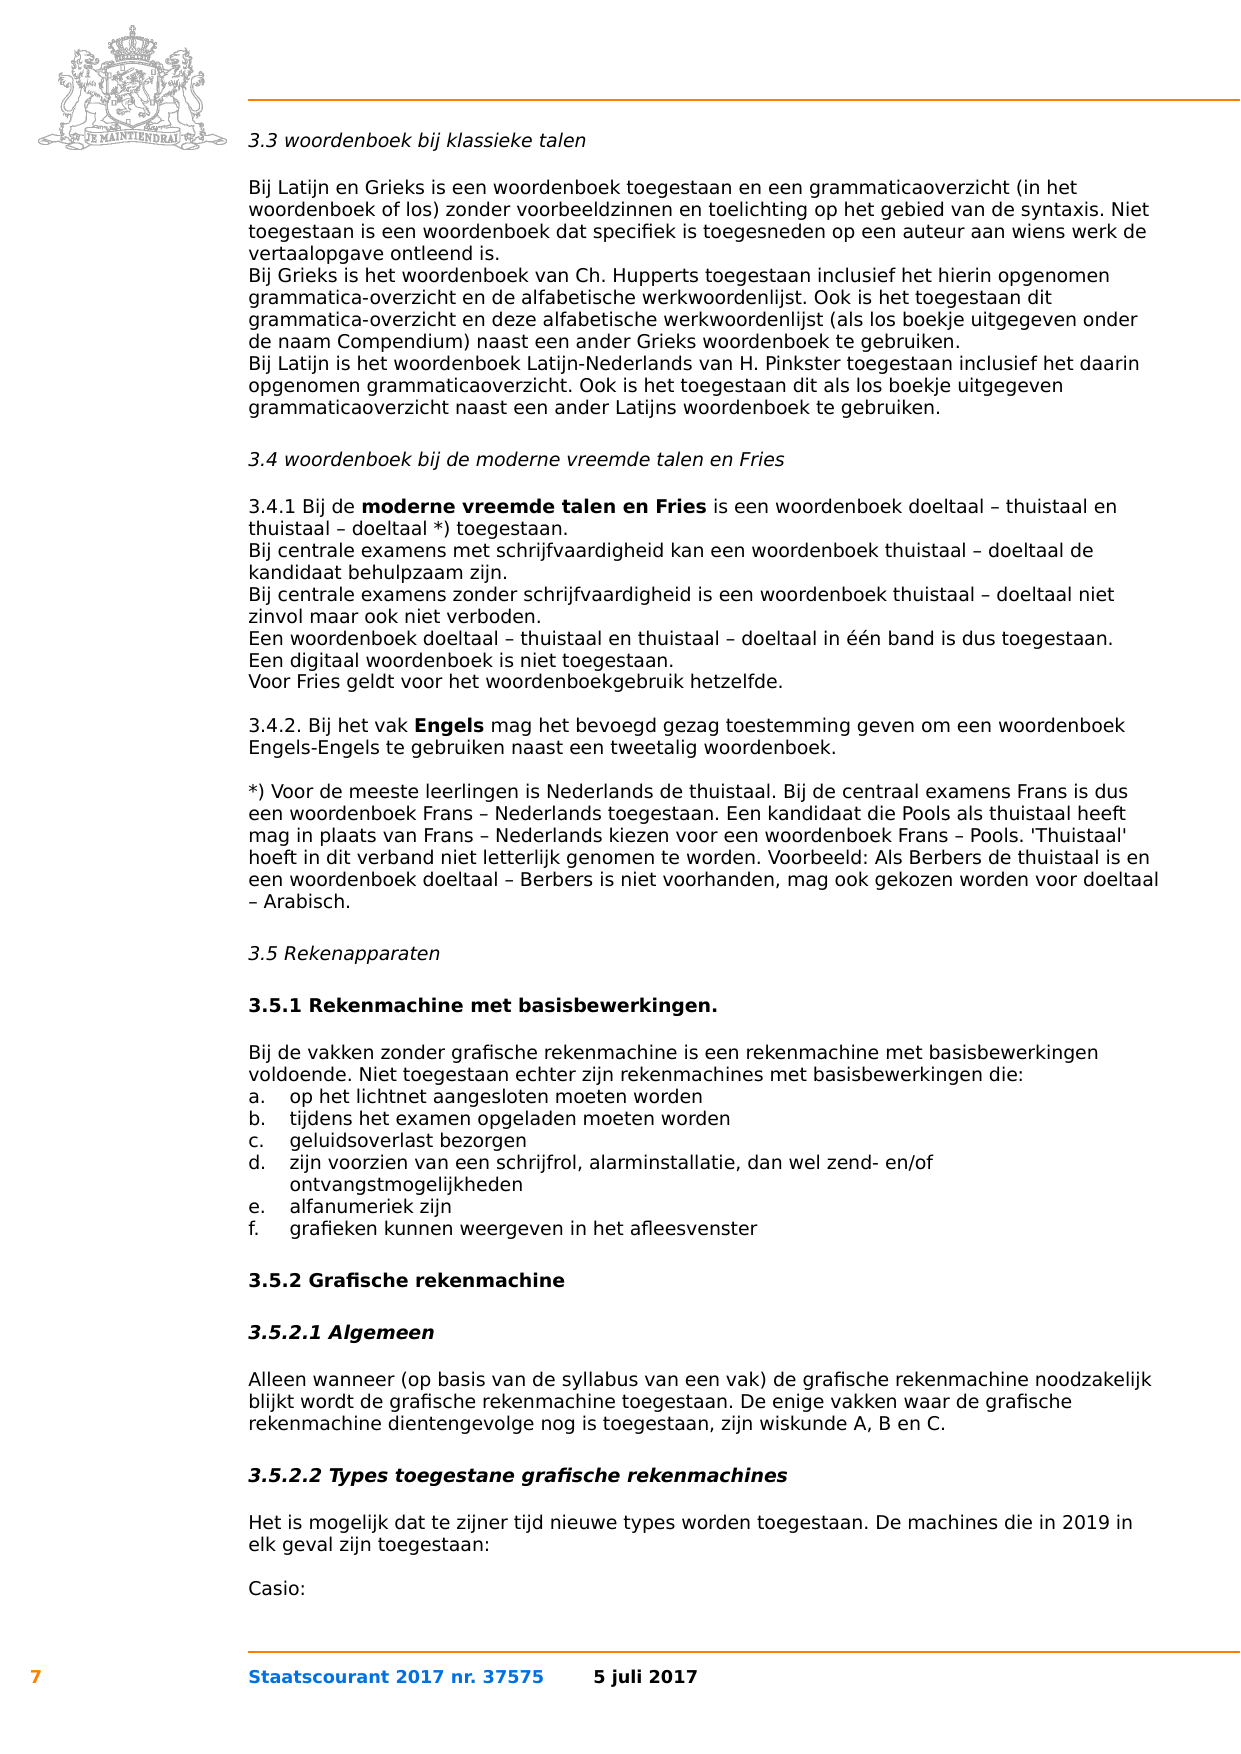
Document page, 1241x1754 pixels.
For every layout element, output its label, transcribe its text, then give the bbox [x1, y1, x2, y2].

text e. alfanumeriek zijn [248, 1196, 1163, 1218]
text Casio: [248, 1577, 1163, 1599]
subtitle 3.4 woordenboek bij de moderne vreemde talen en Fries [248, 449, 1163, 471]
subtitle 3.5.2.1 Algemeen [248, 1322, 1163, 1344]
subtitle 3.5.2 Grafische rekenmachine [248, 1270, 1163, 1292]
text Bij de vakken zonder grafische rekenmachine is een rekenmachine met basisbewerkingen voldoende. Niet toegestaan echter zijn rekenmachines met basisbewerkingen die: [248, 1042, 1163, 1086]
text 3.4.2. Bij het vak Engels mag het bevoegd gezag toestemming geven om een woordenboek Engels-Engels te gebruiken naast een tweetalig woordenboek. [248, 715, 1163, 759]
subtitle 3.5.2.2 Types toegestane grafische rekenmachines [248, 1465, 1163, 1487]
text d. zijn voorzien van een schrijfrol, alarminstallatie, dan wel zend- en/of ontvangstmogelijkheden [248, 1152, 1163, 1196]
text 3.4.1 Bij de moderne vreemde talen en Fries is een woordenboek doeltaal – thuistaal en thuistaal – doeltaal *) toegestaan. [248, 496, 1163, 539]
subtitle 3.5.1 Rekenmachine met basisbewerkingen. [248, 995, 1163, 1017]
text Bij centrale examens met schrijfvaardigheid kan een woordenboek thuistaal – doeltaal de kandidaat behulpzaam zijn. [248, 539, 1163, 583]
text Alleen wanneer (op basis van de syllabus van een vak) de grafische rekenmachine noodzakelijk blijkt wordt de grafische rekenmachine toegestaan. De enige vakken waar de grafische rekenmachine dientengevolge nog is toegestaan, zijn wiskunde A, B en C. [248, 1369, 1163, 1435]
picture [38, 25, 227, 150]
subtitle 3.5 Rekenapparaten [248, 943, 1163, 965]
text Bij Latijn is het woordenboek Latijn-Nederlands van H. Pinkster toegestaan inclusief het daarin opgenomen grammaticaoverzicht. Ook is het toegestaan dit als los boekje uitgegeven grammaticaoverzicht naast een ander Latijns woordenboek te gebruiken. [248, 353, 1163, 419]
text Voor Fries geldt voor het woordenboekgebruik hetzelfde. [248, 671, 1163, 693]
text b. tijdens het examen opgeladen moeten worden [248, 1108, 1163, 1130]
text Bij Latijn en Grieks is een woordenboek toegestaan en een grammaticaoverzicht (in het woordenboek of los) zonder voorbeeldzinnen en toelichting op het gebied van de syntaxis. Niet toegestaan is een woordenboek dat specifiek is toegesneden op een auteur aan wiens werk de vertaalopgave ontleend is. [248, 177, 1163, 265]
text Bij centrale examens zonder schrijfvaardigheid is een woordenboek thuistaal – doeltaal niet zinvol maar ook niet verboden. [248, 583, 1163, 627]
text *) Voor de meeste leerlingen is Nederlands de thuistaal. Bij de centraal examens Frans is dus een woordenboek Frans – Nederlands toegestaan. Een kandidaat die Pools als thuistaal heeft mag in plaats van Frans – Nederlands kiezen voor een woordenboek Frans – Pools. 'Thuistaal' hoeft in dit verband niet letterlijk genomen te worden. Voorbeeld: Als Berbers de thuistaal is en een woordenboek doeltaal – Berbers is niet voorhanden, mag ook gekozen worden voor doeltaal – Arabisch. [248, 781, 1163, 913]
text Het is mogelijk dat te zijner tijd nieuwe types worden toegestaan. De machines die in 2019 in elk geval zijn toegestaan: [248, 1512, 1163, 1556]
text c. geluidsoverlast bezorgen [248, 1130, 1163, 1152]
subtitle 3.3 woordenboek bij klassieke talen [248, 130, 1163, 152]
text Bij Grieks is het woordenboek van Ch. Hupperts toegestaan inclusief het hierin opgenomen grammatica-overzicht en de alfabetische werkwoordenlijst. Ook is het toegestaan dit grammatica-overzicht en deze alfabetische werkwoordenlijst (als los boekje uitgegeven onder de naam Compendium) naast een ander Grieks woordenboek te gebruiken. [248, 265, 1163, 353]
text a. op het lichtnet aangesloten moeten worden [248, 1086, 1163, 1108]
text Een woordenboek doeltaal – thuistaal en thuistaal – doeltaal in één band is dus toegestaan. [248, 627, 1163, 649]
text Een digitaal woordenboek is niet toegestaan. [248, 649, 1163, 671]
text f. grafieken kunnen weergeven in het afleesvenster [248, 1218, 1163, 1240]
